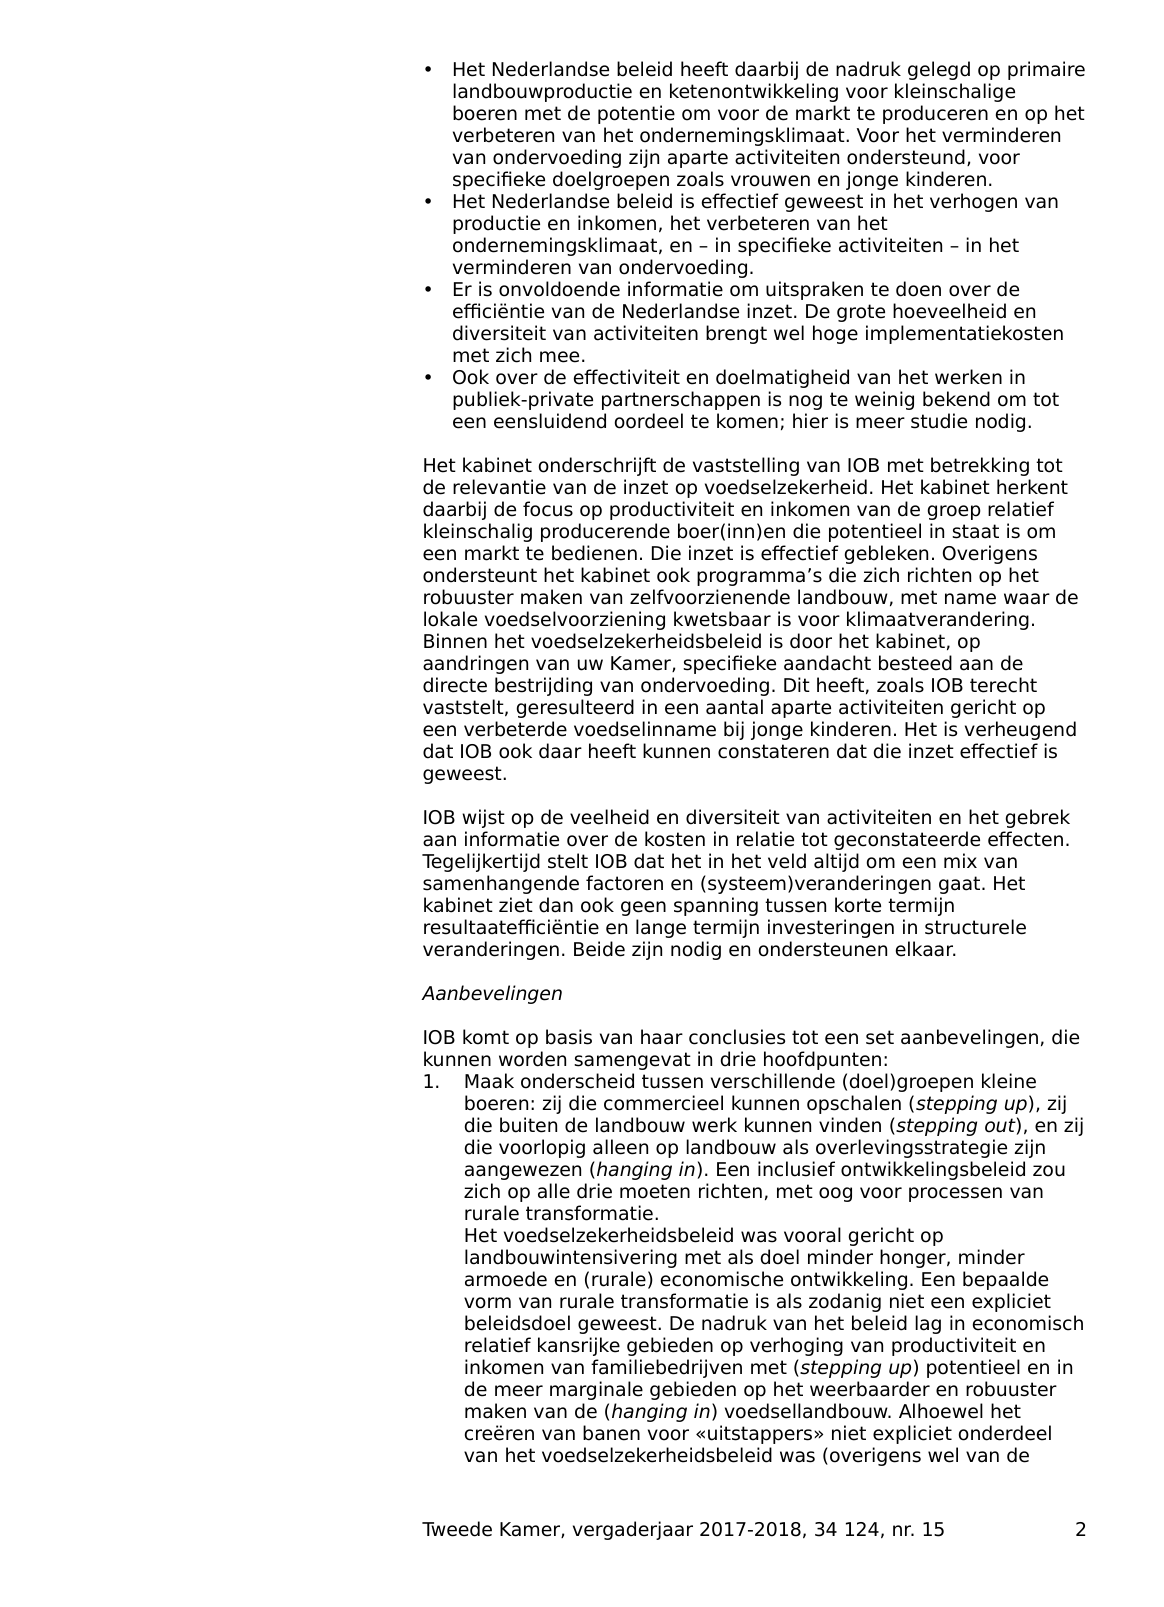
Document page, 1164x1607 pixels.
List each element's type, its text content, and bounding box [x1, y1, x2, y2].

text • Het Nederlandse beleid is effectief geweest in het verhogen van productie en inkomen, het verbeteren van het ondernemingsklimaat, en – in specifieke activiteiten – in het verminderen van ondervoeding. [422, 191, 1087, 279]
subtitle Aanbevelingen [422, 983, 1087, 1005]
text • Het Nederlandse beleid heeft daarbij de nadruk gelegd op primaire landbouwproductie en ketenontwikkeling voor kleinschalige boeren met de potentie om voor de markt te produceren en op het verbeteren van het ondernemingsklimaat. Voor het verminderen van ondervoeding zijn aparte activiteiten ondersteund, voor specifieke doelgroepen zoals vrouwen en jonge kinderen. [422, 59, 1087, 191]
text • Er is onvoldoende informatie om uitspraken te doen over de efficiëntie van de Nederlandse inzet. De grote hoeveelheid en diversiteit van activiteiten brengt wel hoge implementatiekosten met zich mee. [422, 279, 1087, 367]
text IOB komt op basis van haar conclusies tot een set aanbevelingen, die kunnen worden samengevat in drie hoofdpunten: [422, 1027, 1087, 1071]
text 1. Maak onderscheid tussen verschillende (doel)groepen kleine boeren: zij die commercieel kunnen opschalen (stepping up), zij die buiten de landbouw werk kunnen vinden (stepping out), en zij die voorlopig alleen op landbouw als overlevingsstrategie zijn aangewezen (hanging in). Een inclusief ontwikkelingsbeleid zou zich op alle drie moeten richten, met oog voor processen van rurale transformatie. [422, 1071, 1087, 1225]
text Het kabinet onderschrijft de vaststelling van IOB met betrekking tot de relevantie van de inzet op voedselzekerheid. Het kabinet herkent daarbij de focus op productiviteit en inkomen van de groep relatief kleinschalig producerende boer(inn)en die potentieel in staat is om een markt te bedienen. Die inzet is effectief gebleken. Overigens ondersteunt het kabinet ook programma’s die zich richten op het robuuster maken van zelfvoorzienende landbouw, met name waar de lokale voedselvoorziening kwetsbaar is voor klimaatverandering. [422, 455, 1087, 631]
text Binnen het voedselzekerheidsbeleid is door het kabinet, op aandringen van uw Kamer, specifieke aandacht besteed aan de directe bestrijding van ondervoeding. Dit heeft, zoals IOB terecht vaststelt, geresulteerd in een aantal aparte activiteiten gericht op een verbeterde voedselinname bij jonge kinderen. Het is verheugend dat IOB ook daar heeft kunnen constateren dat die inzet effectief is geweest. [422, 631, 1087, 784]
text Het voedselzekerheidsbeleid was vooral gericht op landbouwintensivering met als doel minder honger, minder armoede en (rurale) economische ontwikkeling. Een bepaalde vorm van rurale transformatie is als zodanig niet een expliciet beleidsdoel geweest. De nadruk van het beleid lag in economisch relatief kansrijke gebieden op verhoging van productiviteit en inkomen van familiebedrijven met (stepping up) potentieel en in de meer marginale gebieden op het weerbaarder en robuuster maken van de (hanging in) voedsellandbouw. Alhoewel het creëren van banen voor «uitstappers» niet expliciet onderdeel van het voedselzekerheidsbeleid was (overigens wel van de [464, 1225, 1087, 1467]
text IOB wijst op de veelheid en diversiteit van activiteiten en het gebrek aan informatie over de kosten in relatie tot geconstateerde effecten. Tegelijkertijd stelt IOB dat het in het veld altijd om een mix van samenhangende factoren en (systeem)veranderingen gaat. Het kabinet ziet dan ook geen spanning tussen korte termijn resultaatefficiëntie en lange termijn investeringen in structurele veranderingen. Beide zijn nodig en ondersteunen elkaar. [422, 807, 1087, 961]
text • Ook over de effectiviteit en doelmatigheid van het werken in publiek-private partnerschappen is nog te weinig bekend om tot een eensluidend oordeel te komen; hier is meer studie nodig. [422, 367, 1087, 433]
